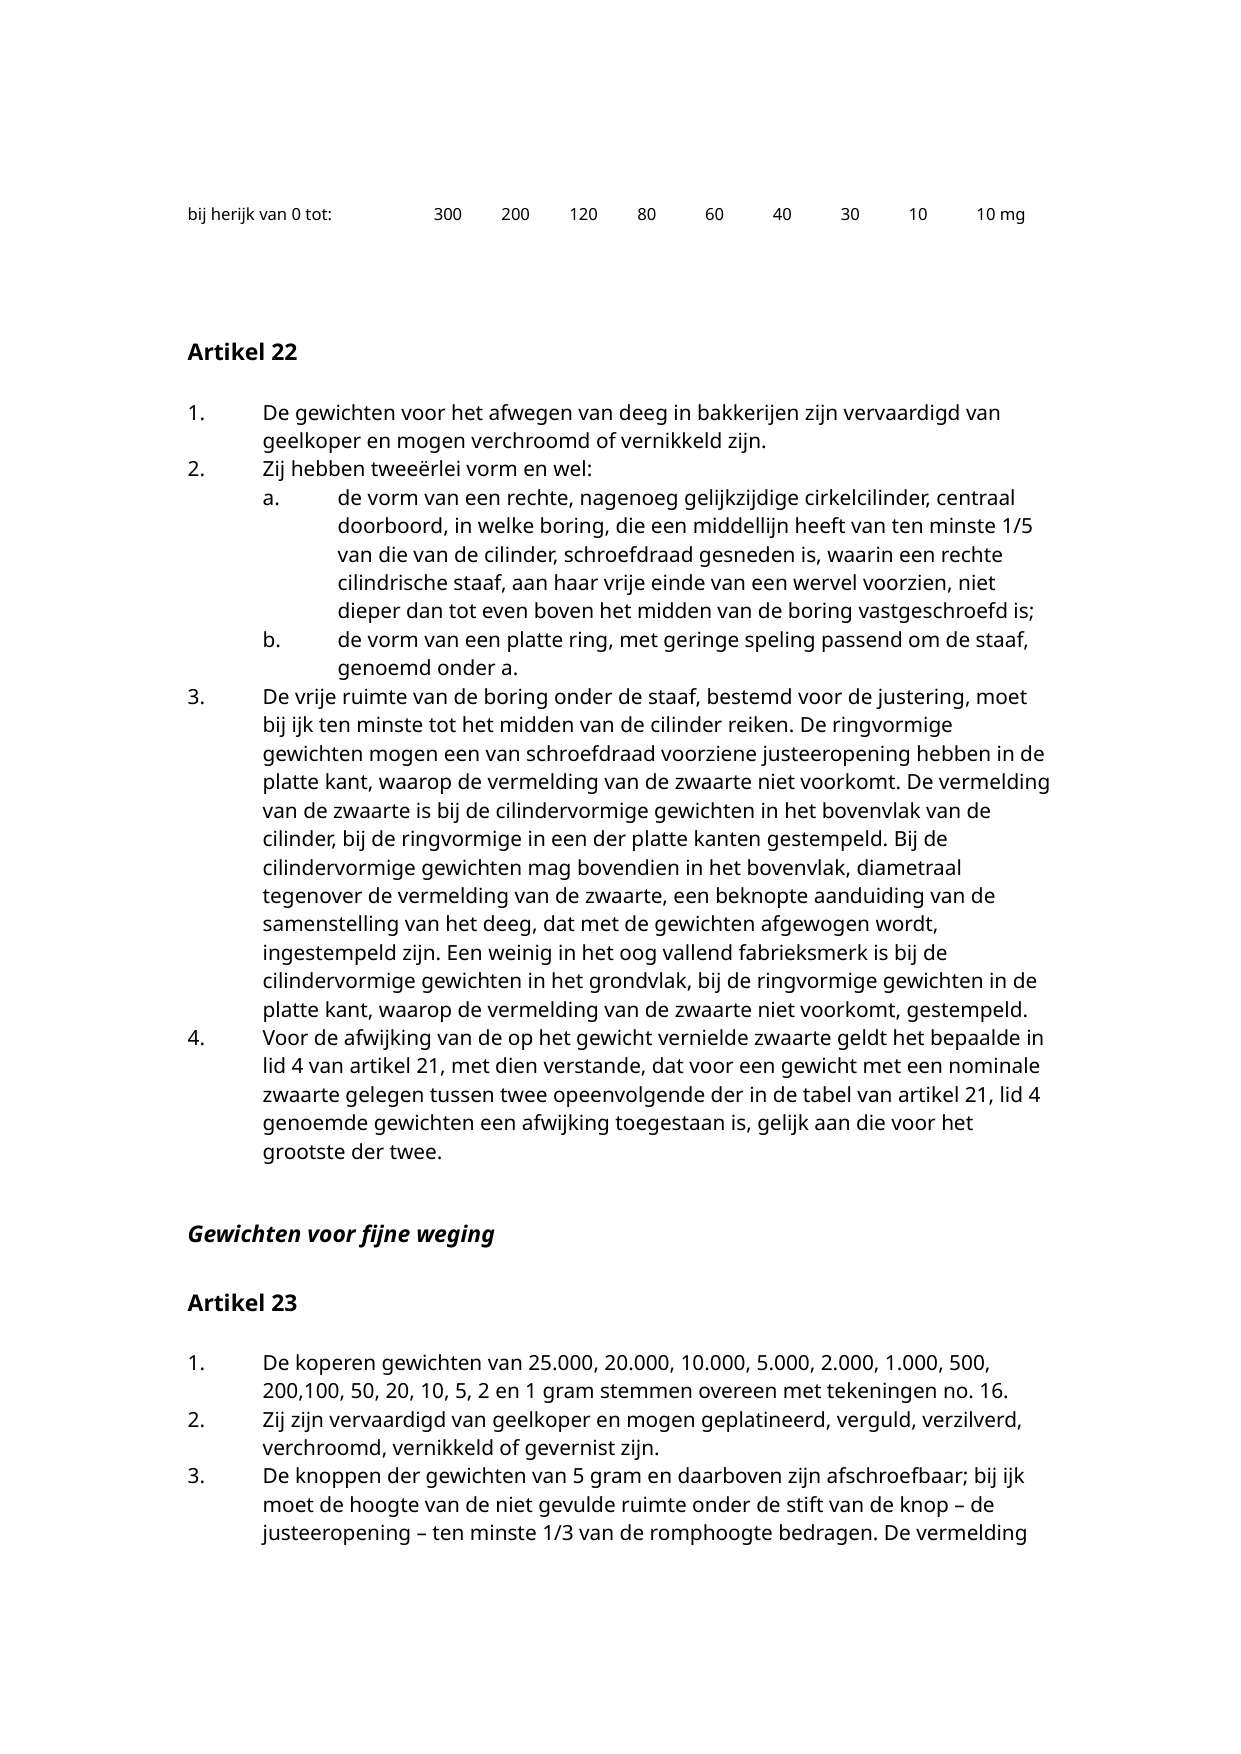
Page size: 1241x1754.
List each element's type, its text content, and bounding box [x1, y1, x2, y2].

subtitle Artikel 22 [187, 336, 1053, 368]
subtitle Gewichten voor fijne weging [187, 1218, 1053, 1249]
table_cell [501, 150, 569, 203]
list de vorm van een platte ring, met geringe speling passend om de staaf, genoemd onder a. [262, 625, 1053, 682]
list Voor de afwijking van de op het gewicht vernielde zwaarte geldt het bepaalde in lid 4 van artikel 21, met dien verstande, dat voor een gewicht met een nominale zwaarte gelegen tussen twee opeenvolgende der in de tabel van artikel 21, lid 4 genoemde gewichten een afwijking toegestaan is, gelijk aan die voor het grootste der twee. [187, 1023, 1053, 1165]
list De koperen gewichten van 25.000, 20.000, 10.000, 5.000, 2.000, 1.000, 500, 200,100, 50, 20, 10, 5, 2 en 1 gram stemmen overeen met tekeningen no. 16. [187, 1348, 1053, 1405]
table_cell [705, 150, 773, 203]
list Zij hebben tweeërlei vorm en wel: [187, 454, 1053, 483]
table_cell 200 [501, 203, 569, 255]
list Zij zijn vervaardigd van geelkoper en mogen geplatineerd, verguld, verzilverd, verchroomd, vernikkeld of gevernist zijn. [187, 1405, 1053, 1462]
table_cell [773, 150, 841, 203]
table_cell 80 [637, 203, 705, 255]
subtitle Artikel 23 [187, 1287, 1053, 1318]
list De knoppen der gewichten van 5 gram en daarboven zijn afschroefbaar; bij ijk moet de hoogte van de niet gevulde ruimte onder de stift van de knop – de justeeropening – ten minste 1/3 van de romphoogte bedragen. De vermelding [187, 1462, 1053, 1547]
table_cell 60 [705, 203, 773, 255]
table_cell [841, 150, 908, 203]
table_cell [188, 150, 433, 203]
table_cell 10 mg [976, 203, 1053, 255]
table_cell 120 [569, 203, 637, 255]
table_cell 300 [434, 203, 501, 255]
table_cell [434, 150, 501, 203]
list De gewichten voor het afwegen van deeg in bakkerijen zijn vervaardigd van geelkoper en mogen verchroomd of vernikkeld zijn. [187, 398, 1053, 454]
table_cell [637, 150, 705, 203]
list De vrije ruimte van de boring onder de staaf, bestemd voor de justering, moet bij ijk ten minste tot het midden van de cilinder reiken. De ringvormige gewichten mogen een van schroefdraad voorziene justeeropening hebben in de platte kant, waarop de vermelding van de zwaarte niet voorkomt. De vermelding van de zwaarte is bij de cilindervormige gewichten in het bovenvlak van de cilinder, bij de ringvormige in een der platte kanten gestempeld. Bij de cilindervormige gewichten mag bovendien in het bovenvlak, diametraal tegenover de vermelding van de zwaarte, een beknopte aanduiding van de samenstelling van het deeg, dat met de gewichten afgewogen wordt, ingestempeld zijn. Een weinig in het oog vallend fabrieksmerk is bij de cilindervormige gewichten in het grondvlak, bij de ringvormige gewichten in de platte kant, waarop de vermelding van de zwaarte niet voorkomt, gestempeld. [187, 682, 1053, 1023]
table_cell [976, 150, 1053, 203]
table_cell 40 [773, 203, 841, 255]
table_cell bij herijk van 0 tot: [188, 203, 433, 255]
table_cell 10 [908, 203, 976, 255]
table_cell 30 [841, 203, 908, 255]
table_cell [569, 150, 637, 203]
table_cell [908, 150, 976, 203]
list de vorm van een rechte, nagenoeg gelijkzijdige cirkelcilinder, centraal doorboord, in welke boring, die een middellijn heeft van ten minste 1/5 van die van de cilinder, schroefdraad gesneden is, waarin een rechte cilindrische staaf, aan haar vrije einde van een wervel voorzien, niet dieper dan tot even boven het midden van de boring vastgeschroefd is; [262, 483, 1053, 625]
